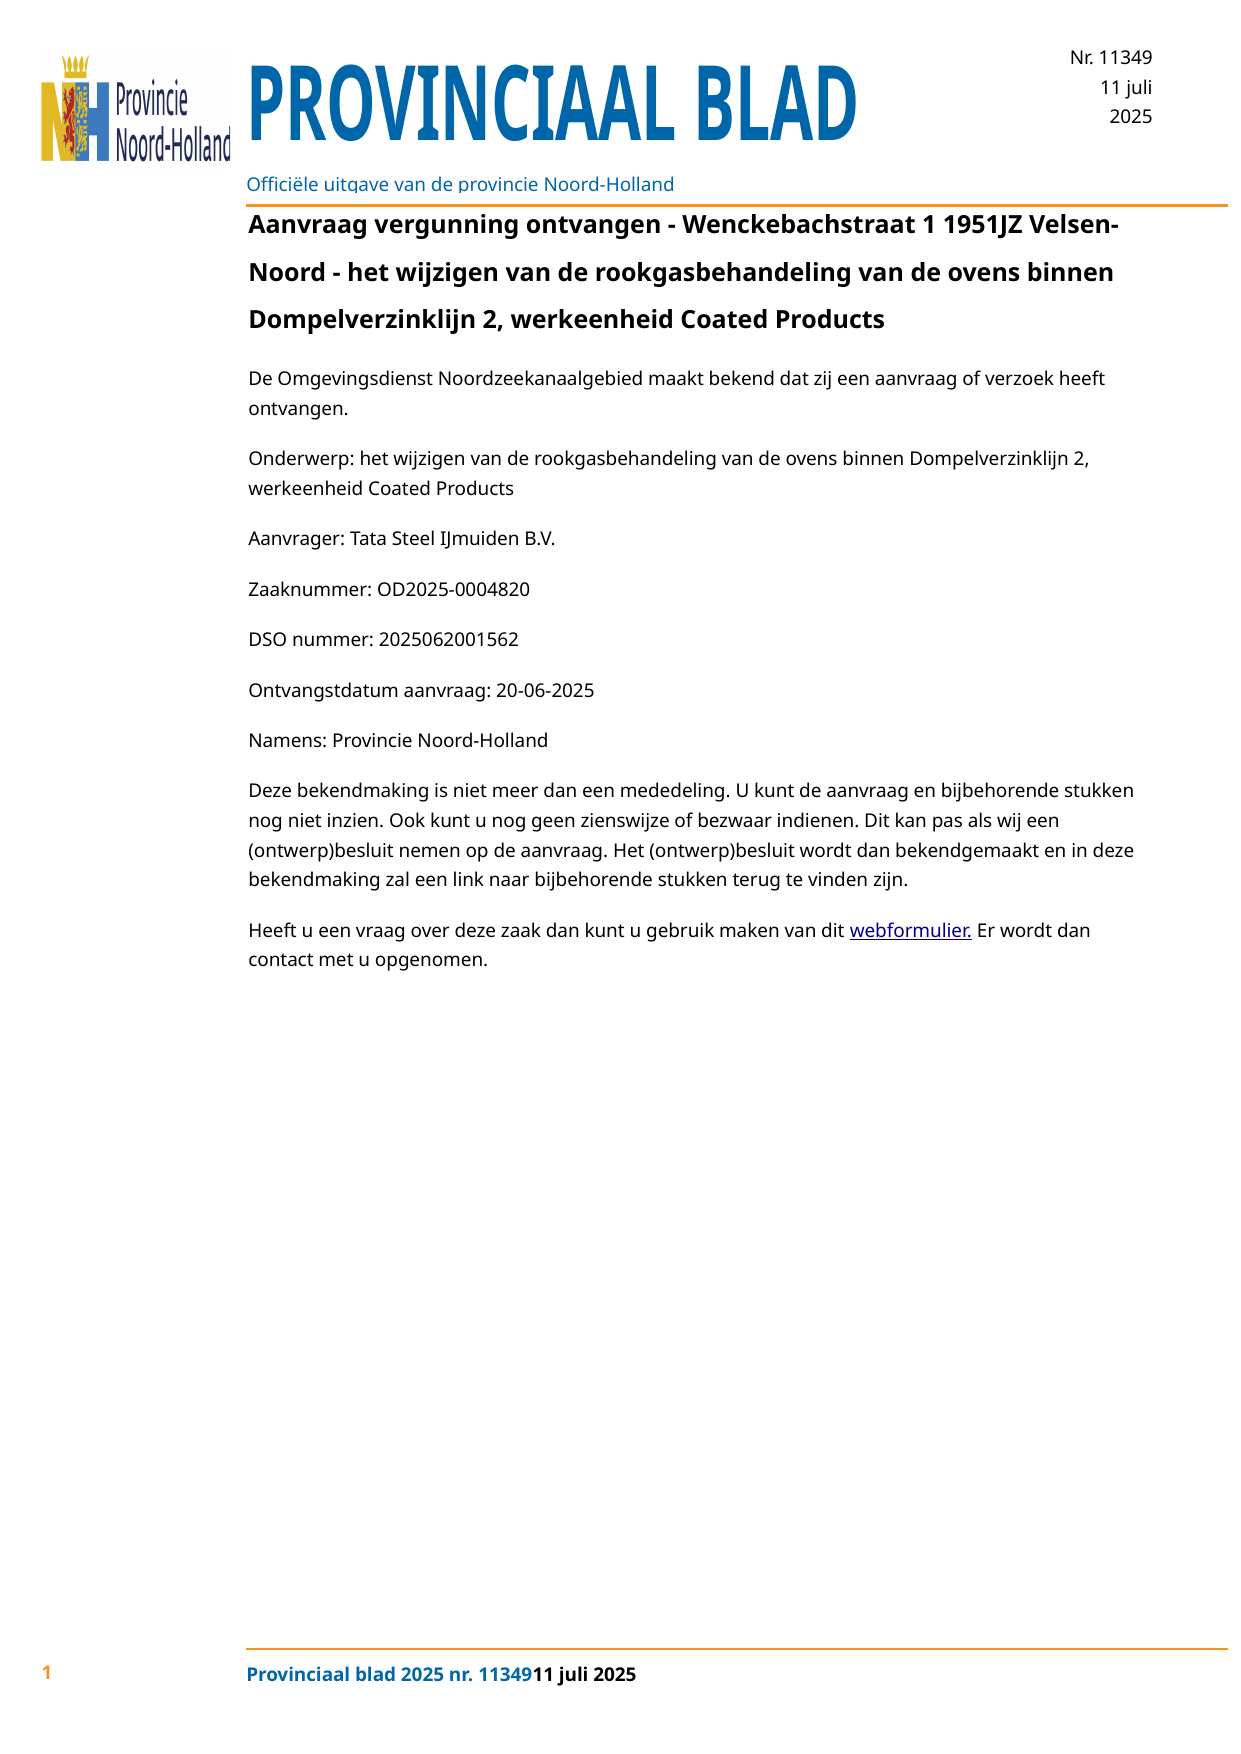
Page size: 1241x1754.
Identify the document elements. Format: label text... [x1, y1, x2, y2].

text Ontvangstdatum aanvraag: 20-06-2025 [248, 677, 1152, 702]
text Namens: Provincie Noord-Holland [248, 727, 1152, 753]
text Onderwerp: het wijzigen van de rookgasbehandeling van de ovens binnen Dompelverzinklijn 2, werkeenheid Coated Products [248, 446, 1152, 501]
text Zaaknummer: OD2025-0004820 [248, 576, 1152, 602]
text Aanvrager: Tata Steel IJmuiden B.V. [248, 526, 1152, 551]
text Deze bekendmaking is niet meer dan een mededeling. U kunt de aanvraag en bijbehorende stukken nog niet inzien. Ook kunt u nog geen zienswijze of bezwaar indienen. Dit kan pas als wij een (ontwerp)besluit nemen op de aanvraag. Het (ontwerp)besluit wordt dan bekendgemaakt en in deze bekendmaking zal een link naar bijbehorende stukken terug te vinden zijn. [248, 778, 1152, 892]
text Heeft u een vraag over deze zaak dan kunt u gebruik maken van dit webformulier. Er wordt dan contact met u opgenomen. [248, 917, 1152, 972]
text De Omgevingsdienst Noordzeekanaalgebied maakt bekend dat zij een aanvraag of verzoek heeft ontvangen. [248, 366, 1152, 421]
picture [41, 47, 231, 172]
text DSO nummer: 2025062001562 [248, 626, 1152, 652]
text Aanvraag vergunning ontvangen - Wenckebachstraat 1 1951JZ Velsen-Noord - het wijzigen van de rookgasbehandeling van de ovens binnen Dompelverzinklijn 2, werkeenheid Coated Products [248, 207, 1152, 336]
